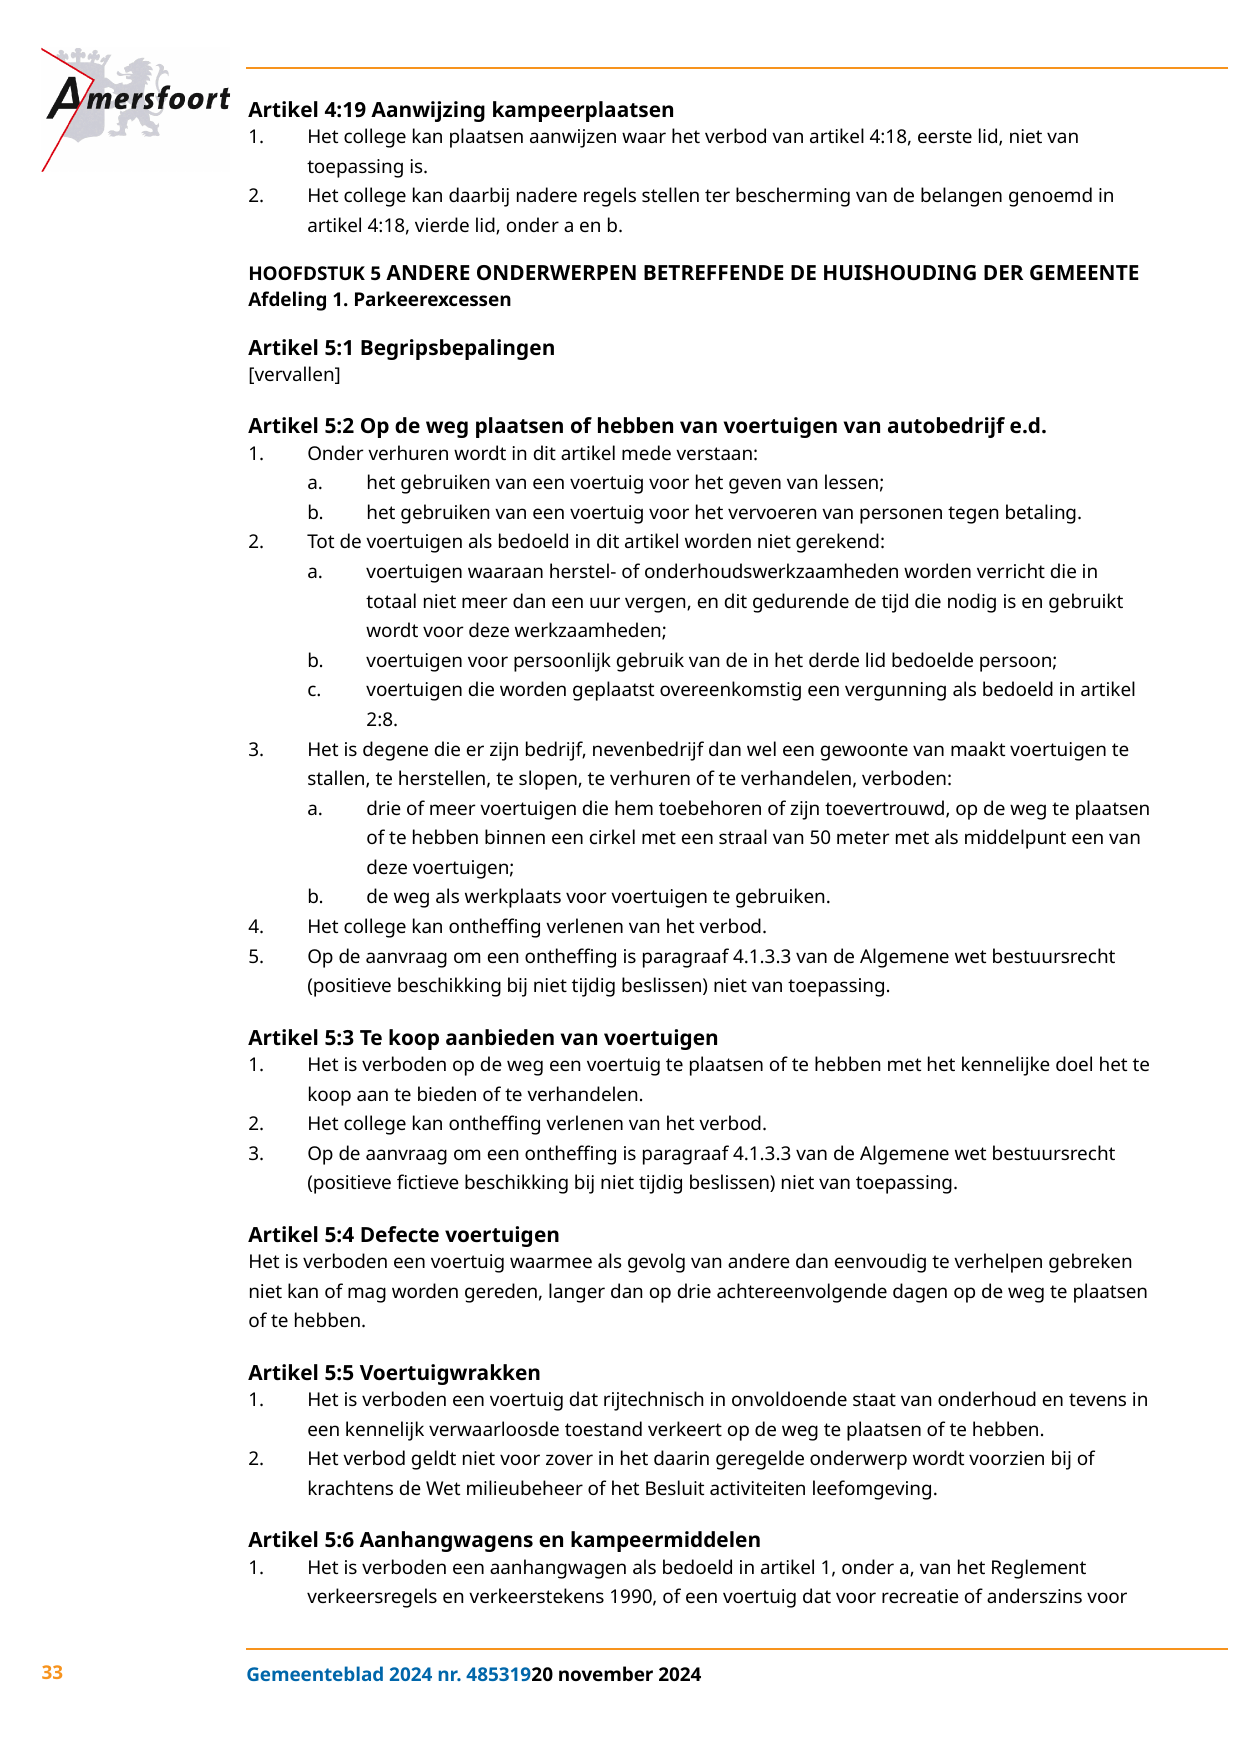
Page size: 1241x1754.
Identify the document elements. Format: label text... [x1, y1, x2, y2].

list voertuigen voor persoonlijk gebruik van de in het derde lid bedoelde persoon; [307, 647, 1152, 673]
list het gebruiken van een voertuig voor het vervoeren van personen tegen betaling. [307, 499, 1152, 525]
list Het college kan plaatsen aanwijzen waar het verbod van artikel 4:18, eerste lid, niet van toepassing is. [248, 123, 1152, 178]
list voertuigen die worden geplaatst overeenkomstig een vergunning als bedoeld in artikel 2:8. [307, 677, 1152, 732]
picture [41, 47, 231, 172]
list Het is degene die er zijn bedrijf, nevenbedrijf dan wel een gewoonte van maakt voertuigen te stallen, te herstellen, te slopen, te verhuren of te verhandelen, verboden: [248, 736, 1152, 791]
list Het verbod geldt niet voor zover in het daarin geregelde onderwerp wordt voorzien bij of krachtens de Wet milieubeheer of het Besluit activiteiten leefomgeving. [248, 1446, 1152, 1501]
text Artikel 5:2 Op de weg plaatsen of hebben van voertuigen van autobedrijf e.d. [248, 411, 1152, 440]
list Het college kan daarbij nadere regels stellen ter bescherming van de belangen genoemd in artikel 4:18, vierde lid, onder a en b. [248, 182, 1152, 238]
text Artikel 5:5 Voertuigwrakken [248, 1358, 1152, 1386]
list drie of meer voertuigen die hem toebehoren of zijn toevertrouwd, op de weg te plaatsen of te hebben binnen een cirkel met een straal van 50 meter met als middelpunt een van deze voertuigen; [307, 795, 1152, 880]
list het gebruiken van een voertuig voor het geven van lessen; [307, 469, 1152, 495]
list Het college kan ontheffing verlenen van het verbod. [248, 913, 1152, 939]
text Artikel 4:19 Aanwijzing kampeerplaatsen [248, 95, 1152, 123]
list voertuigen waaraan herstel- of onderhoudswerkzaamheden worden verricht die in totaal niet meer dan een uur vergen, en dit gedurende de tijd die nodig is en gebruikt wordt voor deze werkzaamheden; [307, 558, 1152, 643]
list Het college kan ontheffing verlenen van het verbod. [248, 1110, 1152, 1136]
list Onder verhuren wordt in dit artikel mede verstaan: [248, 440, 1152, 466]
list de weg als werkplaats voor voertuigen te gebruiken. [307, 884, 1152, 909]
text [vervallen] [248, 361, 1152, 387]
text Artikel 5:4 Defecte voertuigen [248, 1220, 1152, 1248]
list Tot de voertuigen als bedoeld in dit artikel worden niet gerekend: [248, 529, 1152, 554]
text HOOFDSTUK 5 ANDERE ONDERWERPEN BETREFFENDE DE HUISHOUDING DER GEMEENTE [248, 258, 1152, 286]
text Het is verboden een voertuig waarmee als gevolg van andere dan eenvoudig te verhelpen gebreken niet kan of mag worden gereden, langer dan op drie achtereenvolgende dagen op de weg te plaatsen of te hebben. [248, 1248, 1152, 1333]
list Het is verboden een aanhangwagen als bedoeld in artikel 1, onder a, van het Reglement verkeersregels en verkeerstekens 1990, of een voertuig dat voor recreatie of anderszins voor [248, 1554, 1152, 1609]
text Artikel 5:6 Aanhangwagens en kampeermiddelen [248, 1526, 1152, 1554]
text Artikel 5:1 Begripsbepalingen [248, 333, 1152, 361]
list Op de aanvraag om een ontheffing is paragraaf 4.1.3.3 van de Algemene wet bestuursrecht (positieve fictieve beschikking bij niet tijdig beslissen) niet van toepassing. [248, 1140, 1152, 1195]
text Artikel 5:3 Te koop aanbieden van voertuigen [248, 1023, 1152, 1051]
list Het is verboden een voertuig dat rijtechnisch in onvoldoende staat van onderhoud en tevens in een kennelijk verwaarloosde toestand verkeert op de weg te plaatsen of te hebben. [248, 1386, 1152, 1442]
list Het is verboden op de weg een voertuig te plaatsen of te hebben met het kennelijke doel het te koop aan te bieden of te verhandelen. [248, 1051, 1152, 1107]
list Op de aanvraag om een ontheffing is paragraaf 4.1.3.3 van de Algemene wet bestuursrecht (positieve beschikking bij niet tijdig beslissen) niet van toepassing. [248, 943, 1152, 998]
text Afdeling 1. Parkeerexcessen [248, 286, 1152, 312]
